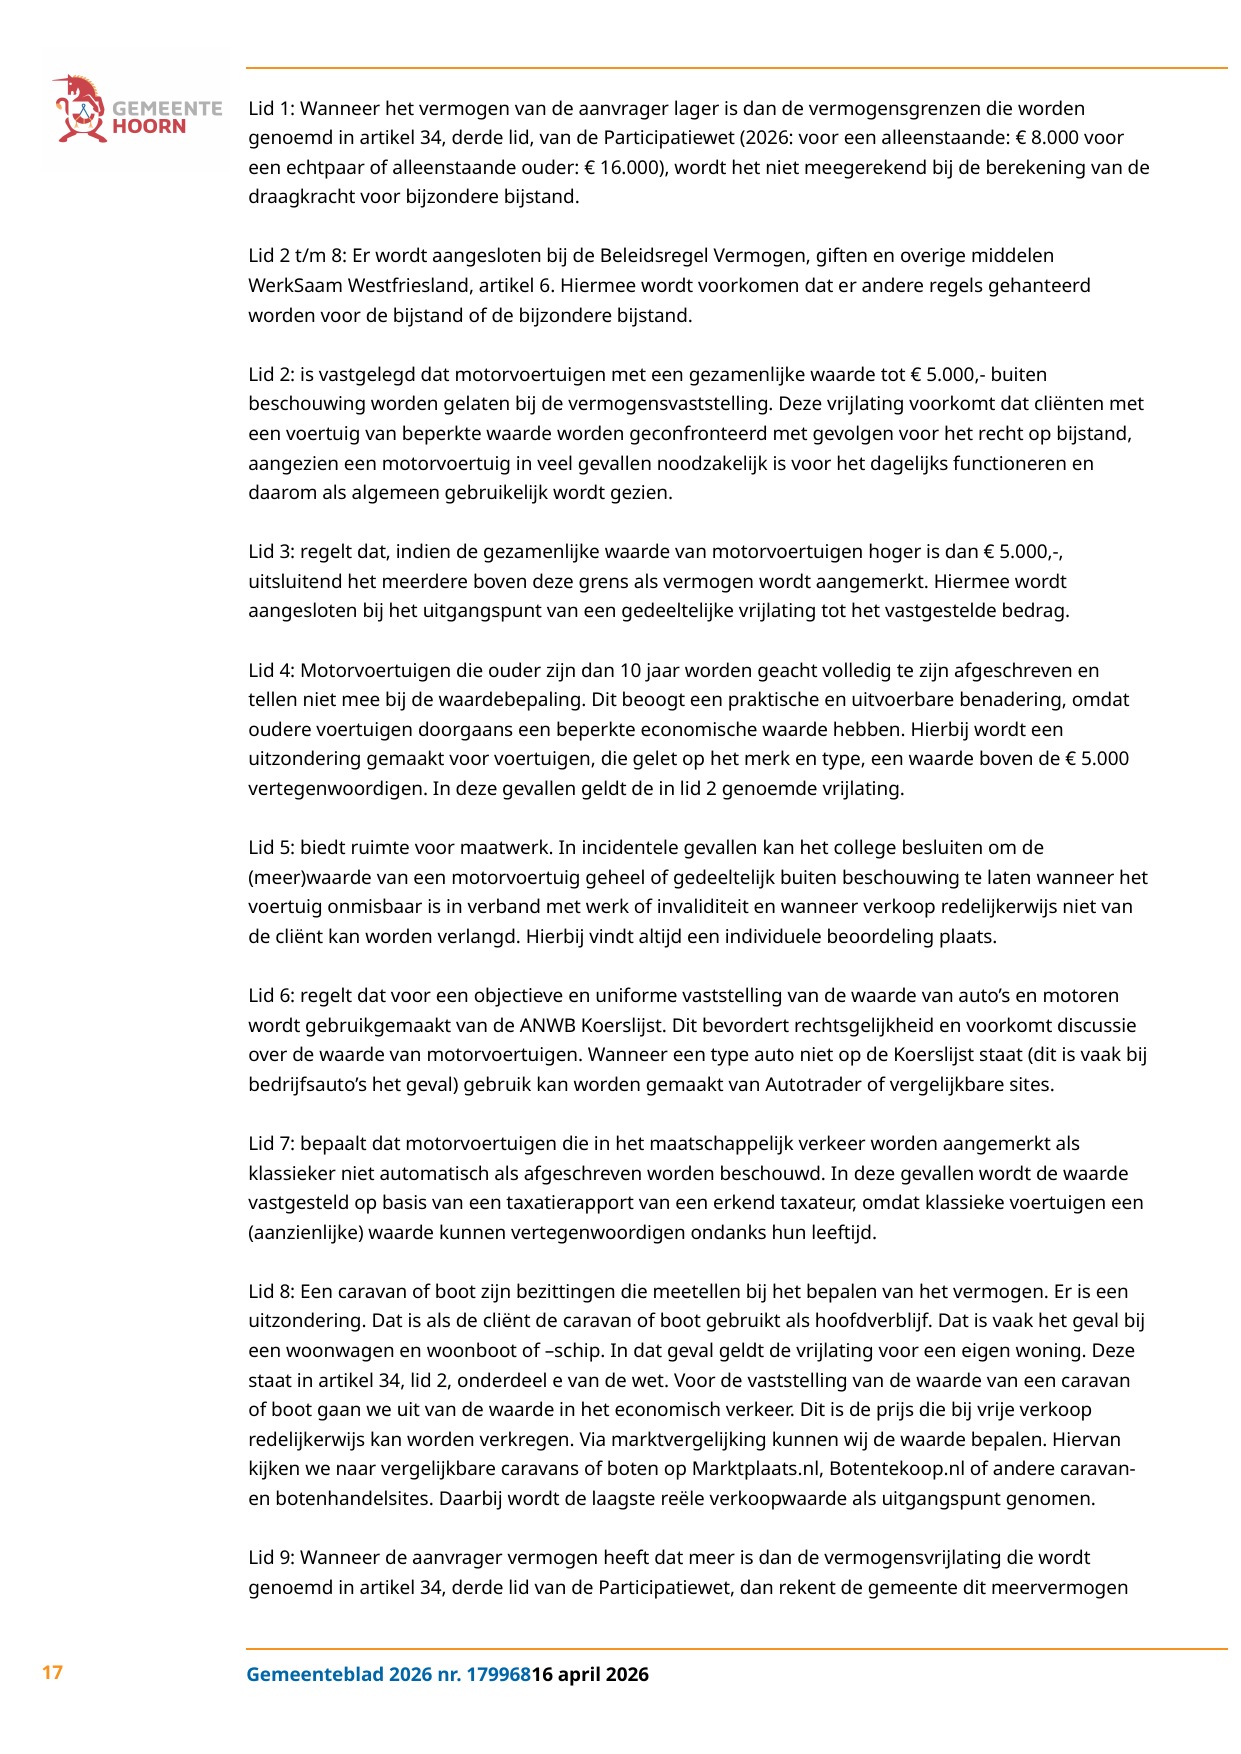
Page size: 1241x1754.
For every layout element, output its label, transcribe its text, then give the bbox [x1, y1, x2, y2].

text Lid 1: Wanneer het vermogen van de aanvrager lager is dan de vermogensgrenzen die worden genoemd in artikel 34, derde lid, van de Participatiewet (2026: voor een alleenstaande: € 8.000 voor een echtpaar of alleenstaande ouder: € 16.000), wordt het niet meegerekend bij de berekening van de draagkracht voor bijzondere bijstand. [248, 95, 1152, 209]
text Lid 9: Wanneer de aanvrager vermogen heeft dat meer is dan de vermogensvrijlating die wordt genoemd in artikel 34, derde lid van de Participatiewet, dan rekent de gemeente dit meervermogen [248, 1544, 1152, 1600]
text Lid 6: regelt dat voor een objectieve en uniforme vaststelling van de waarde van auto’s en motoren wordt gebruikgemaakt van de ANWB Koerslijst. Dit bevordert rechtsgelijkheid en voorkomt discussie over de waarde van motorvoertuigen. Wanneer een type auto niet op de Koerslijst staat (dit is vaak bij bedrijfsauto’s het geval) gebruik kan worden gemaakt van Autotrader of vergelijkbare sites. [248, 982, 1152, 1097]
text Lid 4: Motorvoertuigen die ouder zijn dan 10 jaar worden geacht volledig te zijn afgeschreven en tellen niet mee bij de waardebepaling. Dit beoogt een praktische en uitvoerbare benadering, omdat oudere voertuigen doorgaans een beperkte economische waarde hebben. Hierbij wordt een uitzondering gemaakt voor voertuigen, die gelet op het merk en type, een waarde boven de € 5.000 vertegenwoordigen. In deze gevallen geldt de in lid 2 genoemde vrijlating. [248, 657, 1152, 801]
text Lid 5: biedt ruimte voor maatwerk. In incidentele gevallen kan het college besluiten om de (meer)waarde van een motorvoertuig geheel of gedeeltelijk buiten beschouwing te laten wanneer het voertuig onmisbaar is in verband met werk of invaliditeit en wanneer verkoop redelijkerwijs niet van de cliënt kan worden verlangd. Hierbij vindt altijd een individuele beoordeling plaats. [248, 834, 1152, 949]
text Lid 7: bepaalt dat motorvoertuigen die in het maatschappelijk verkeer worden aangemerkt als klassieker niet automatisch als afgeschreven worden beschouwd. In deze gevallen wordt de waarde vastgesteld op basis van een taxatierapport van een erkend taxateur, omdat klassieke voertuigen een (aanzienlijke) waarde kunnen vertegenwoordigen ondanks hun leeftijd. [248, 1130, 1152, 1245]
text Lid 2 t/m 8: Er wordt aangesloten bij de Beleidsregel Vermogen, giften en overige middelen WerkSaam Westfriesland, artikel 6. Hiermee wordt voorkomen dat er andere regels gehanteerd worden voor de bijstand of de bijzondere bijstand. [248, 243, 1152, 328]
text Lid 3: regelt dat, indien de gezamenlijke waarde van motorvoertuigen hoger is dan € 5.000,-, uitsluitend het meerdere boven deze grens als vermogen wordt aangemerkt. Hiermee wordt aangesloten bij het uitgangspunt van een gedeeltelijke vrijlating tot het vastgestelde bedrag. [248, 538, 1152, 623]
picture [41, 47, 231, 172]
text Lid 8: Een caravan of boot zijn bezittingen die meetellen bij het bepalen van het vermogen. Er is een uitzondering. Dat is als de cliënt de caravan of boot gebruikt als hoofdverblijf. Dat is vaak het geval bij een woonwagen en woonboot of –schip. In dat geval geldt de vrijlating voor een eigen woning. Deze staat in artikel 34, lid 2, onderdeel e van de wet. Voor de vaststelling van de waarde van een caravan of boot gaan we uit van de waarde in het economisch verkeer. Dit is de prijs die bij vrije verkoop redelijkerwijs kan worden verkregen. Via marktvergelijking kunnen wij de waarde bepalen. Hiervan kijken we naar vergelijkbare caravans of boten op Marktplaats.nl, Botentekoop.nl of andere caravan- en botenhandelsites. Daarbij wordt de laagste reële verkoopwaarde als uitgangspunt genomen. [248, 1278, 1152, 1511]
text Lid 2: is vastgelegd dat motorvoertuigen met een gezamenlijke waarde tot € 5.000,- buiten beschouwing worden gelaten bij de vermogensvaststelling. Deze vrijlating voorkomt dat cliënten met een voertuig van beperkte waarde worden geconfronteerd met gevolgen voor het recht op bijstand, aangezien een motorvoertuig in veel gevallen noodzakelijk is voor het dagelijks functioneren en daarom als algemeen gebruikelijk wordt gezien. [248, 361, 1152, 505]
